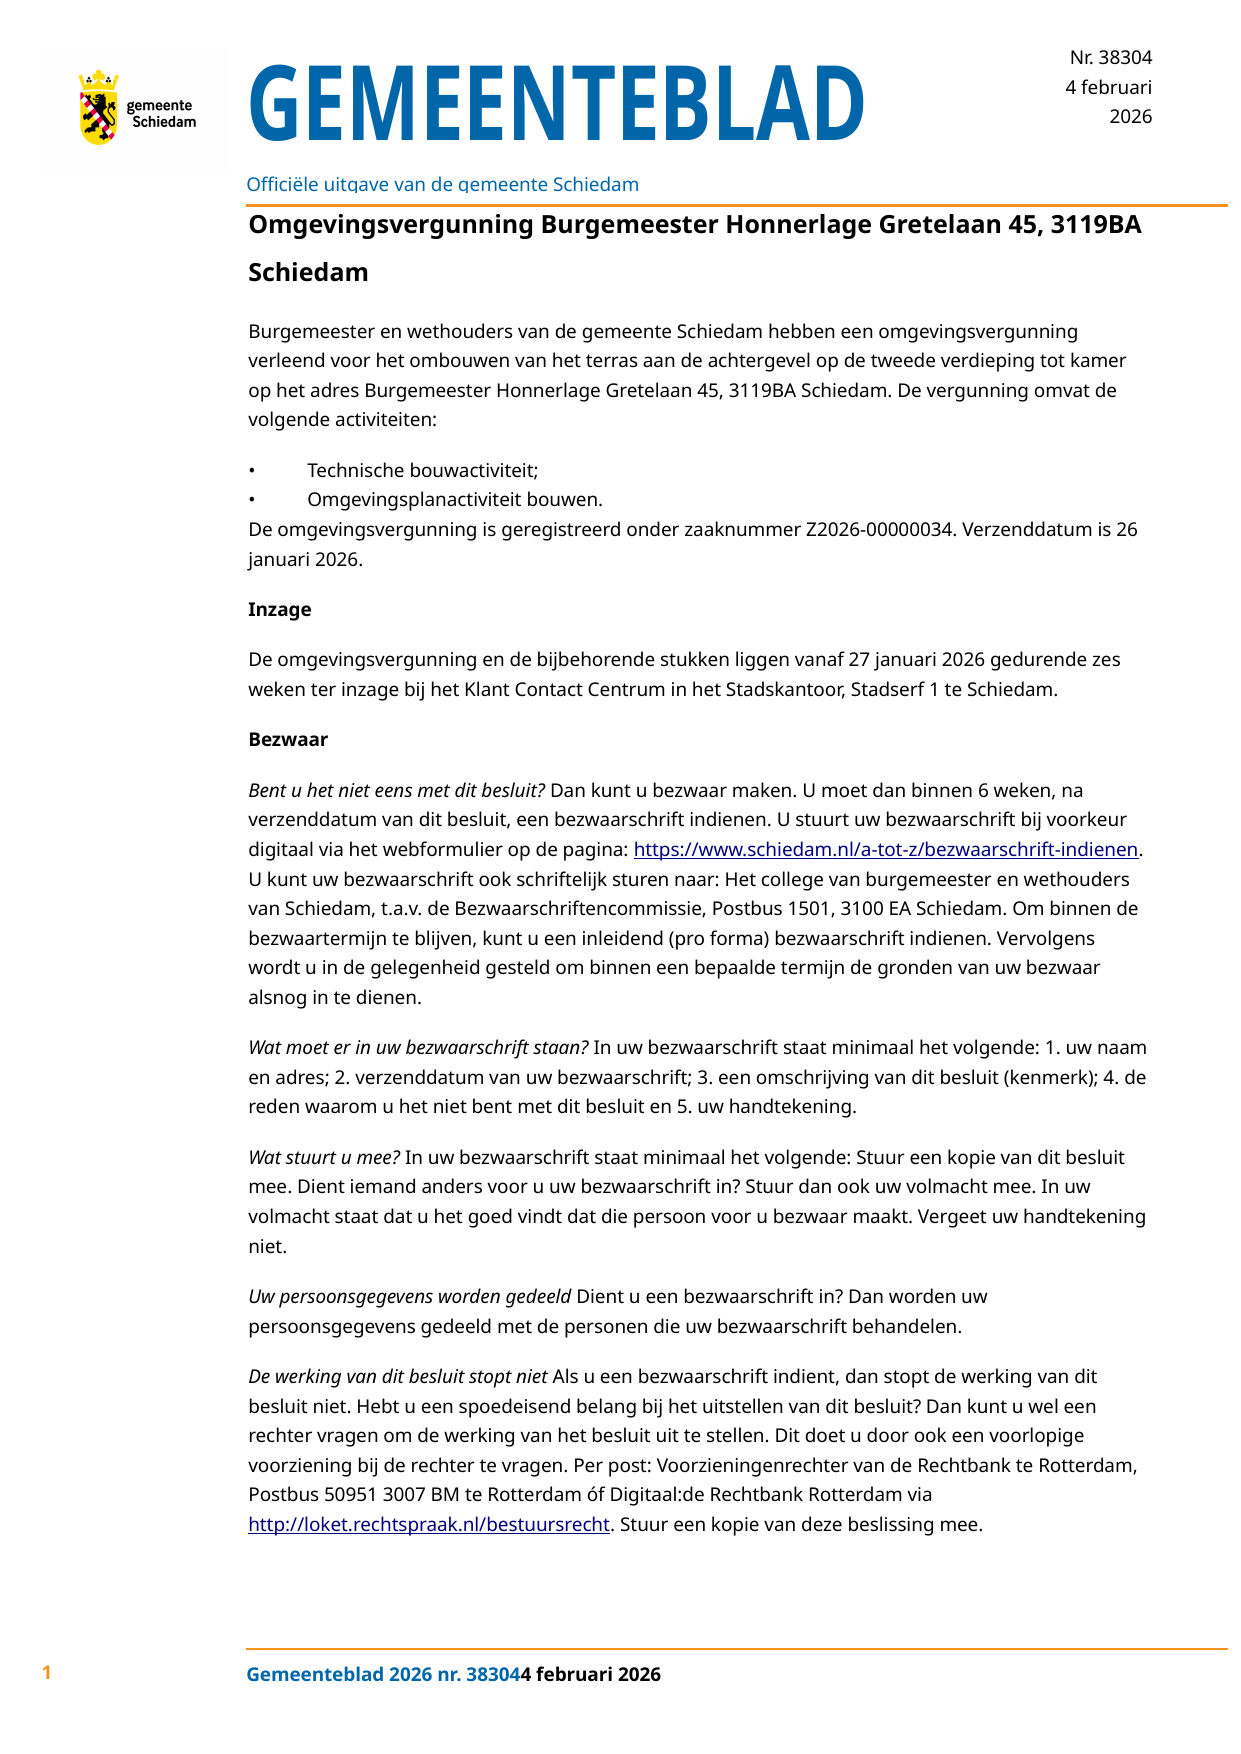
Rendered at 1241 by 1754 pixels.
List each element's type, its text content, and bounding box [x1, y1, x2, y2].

list Omgevingsplanactiviteit bouwen. [248, 487, 1152, 512]
text Uw persoonsgegevens worden gedeeld Dient u een bezwaarschrift in? Dan worden uw persoonsgegevens gedeeld met de personen die uw bezwaarschrift behandelen. [248, 1283, 1152, 1339]
text De omgevingsvergunning is geregistreerd onder zaaknummer Z2026-00000034. Verzenddatum is 26 januari 2026. [248, 516, 1152, 572]
text De omgevingsvergunning en de bijbehorende stukken liggen vanaf 27 januari 2026 gedurende zes weken ter inzage bij het Klant Contact Centrum in het Stadskantoor, Stadserf 1 te Schiedam. [248, 647, 1152, 702]
text Wat stuurt u mee? In uw bezwaarschrift staat minimaal het volgende: Stuur een kopie van dit besluit mee. Dient iemand anders voor u uw bezwaarschrift in? Stuur dan ook uw volmacht mee. In uw volmacht staat dat u het goed vindt dat die persoon voor u bezwaar maakt. Vergeet uw handtekening niet. [248, 1144, 1152, 1259]
text Omgevingsvergunning Burgemeester Honnerlage Gretelaan 45, 3119BA Schiedam [248, 207, 1152, 288]
picture [41, 47, 231, 172]
text Bent u het niet eens met dit besluit? Dan kunt u bezwaar maken. U moet dan binnen 6 weken, na verzenddatum van dit besluit, een bezwaarschrift indienen. U stuurt uw bezwaarschrift bij voorkeur digitaal via het webformulier op de pagina: https://www.schiedam.nl/a-tot-z/bezwaarschrift-indienen. U kunt uw bezwaarschrift ook schriftelijk sturen naar: Het college van burgemeester en wethouders van Schiedam, t.a.v. de Bezwaarschriftencommissie, Postbus 1501, 3100 EA Schiedam. Om binnen de bezwaartermijn te blijven, kunt u een inleidend (pro forma) bezwaarschrift indienen. Vervolgens wordt u in de gelegenheid gesteld om binnen een bepaalde termijn de gronden van uw bezwaar alsnog in te dienen. [248, 777, 1152, 1010]
text Wat moet er in uw bezwaarschrift staan? In uw bezwaarschrift staat minimaal het volgende: 1. uw naam en adres; 2. verzenddatum van uw bezwaarschrift; 3. een omschrijving van dit besluit (kenmerk); 4. de reden waarom u het niet bent met dit besluit en 5. uw handtekening. [248, 1034, 1152, 1119]
text Burgemeester en wethouders van de gemeente Schiedam hebben een omgevingsvergunning verleend voor het ombouwen van het terras aan de achtergevel op de tweede verdieping tot kamer op het adres Burgemeester Honnerlage Gretelaan 45, 3119BA Schiedam. De vergunning omvat de volgende activiteiten: [248, 318, 1152, 432]
text Inzage [248, 596, 1152, 622]
list Technische bouwactiviteit; [248, 457, 1152, 483]
text De werking van dit besluit stopt niet Als u een bezwaarschrift indient, dan stopt de werking van dit besluit niet. Hebt u een spoedeisend belang bij het uitstellen van dit besluit? Dan kunt u wel een rechter vragen om de werking van het besluit uit te stellen. Dit doet u door ook een voorlopige voorziening bij de rechter te vragen. Per post: Voorzieningenrechter van de Rechtbank te Rotterdam, Postbus 50951 3007 BM te Rotterdam óf Digitaal:de Rechtbank Rotterdam via http://loket.rechtspraak.nl/bestuursrecht. Stuur een kopie van deze beslissing mee. [248, 1363, 1152, 1537]
text Bezwaar [248, 727, 1152, 752]
